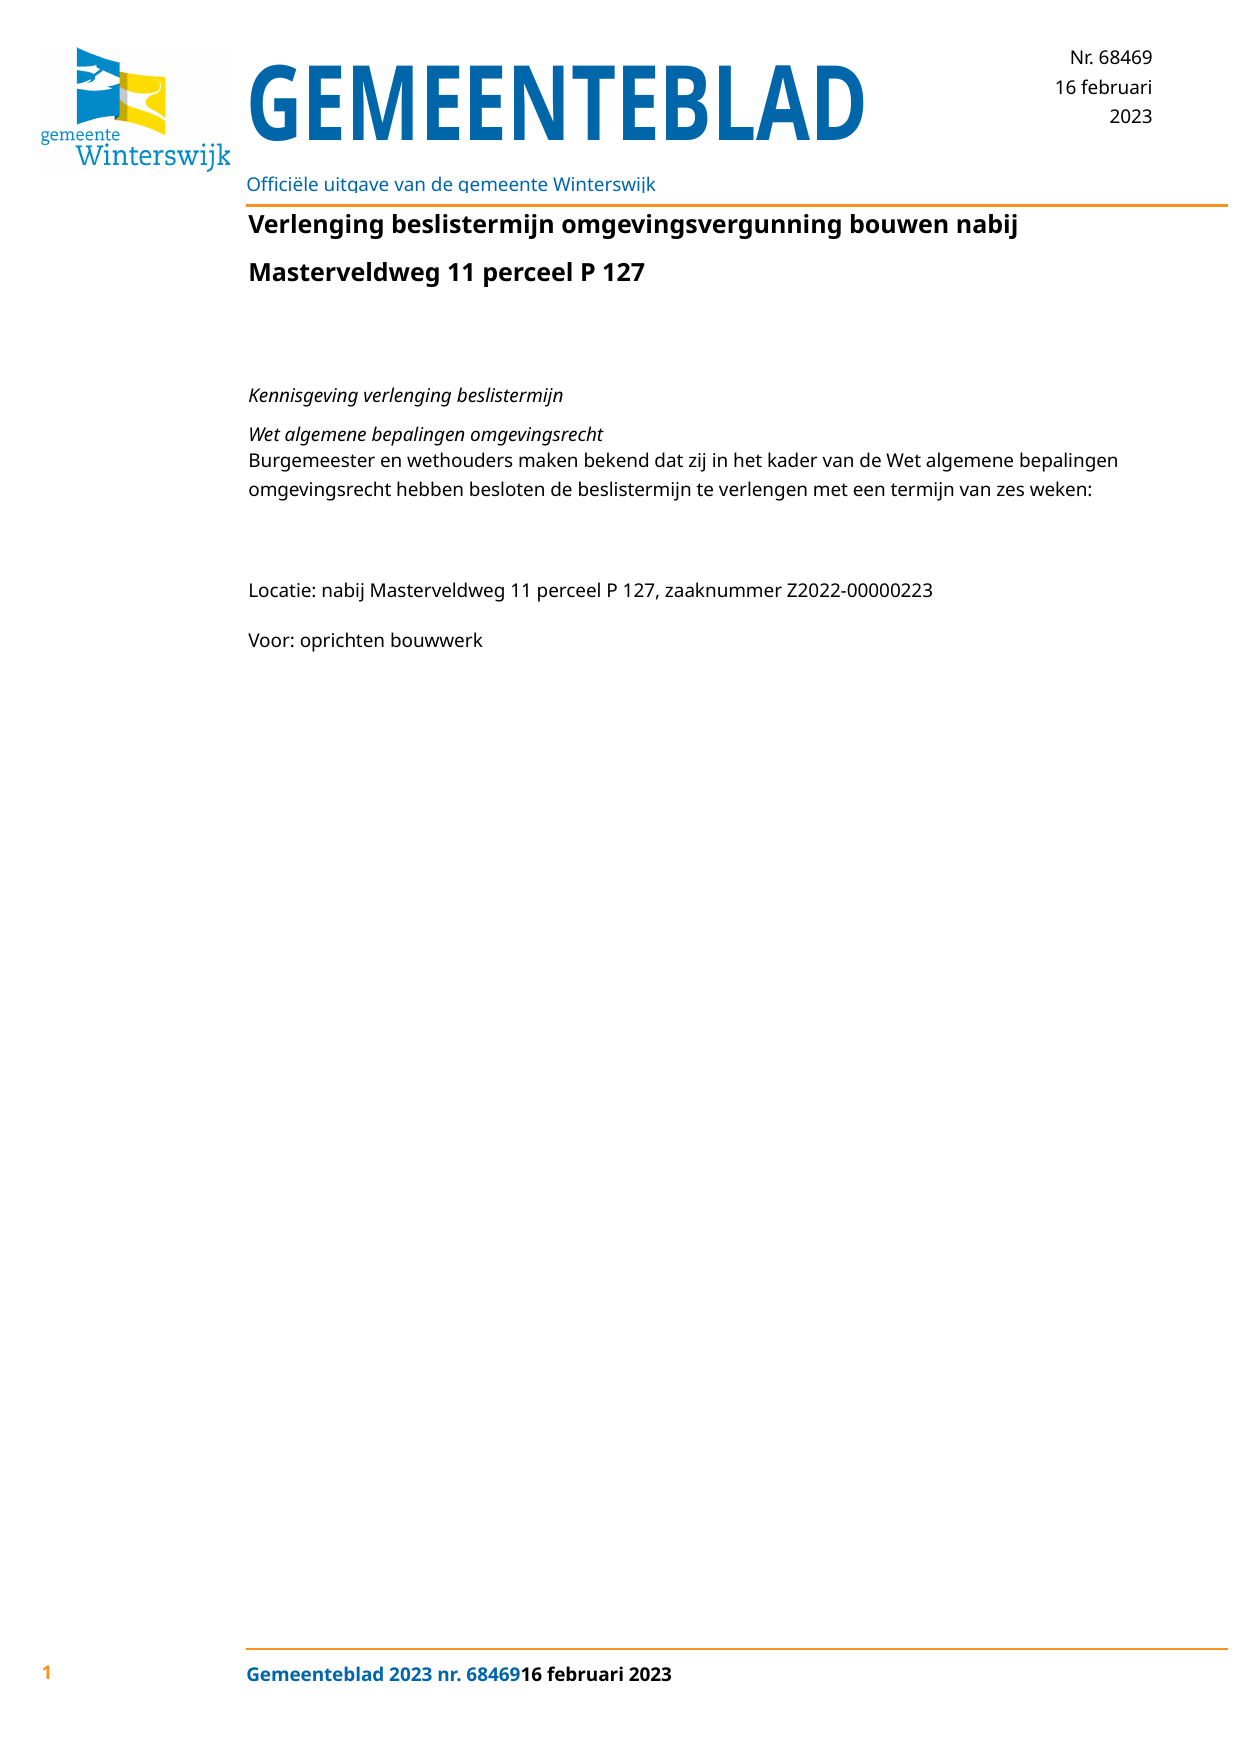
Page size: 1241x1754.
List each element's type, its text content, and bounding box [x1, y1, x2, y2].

text Verlenging beslistermijn omgevingsvergunning bouwen nabij Masterveldweg 11 perceel P 127 [248, 207, 1152, 288]
picture [225, 153, 231, 162]
text Voor: oprichten bouwwerk [248, 628, 1152, 653]
text Burgemeester en wethouders maken bekend dat zij in het kader van de Wet algemene bepalingen omgevingsrecht hebben besloten de beslistermijn te verlengen met een termijn van zes weken: [248, 447, 1152, 502]
text Wet algemene bepalingen omgevingsrecht [248, 421, 1152, 447]
picture [41, 47, 231, 172]
text Locatie: nabij Masterveldweg 11 perceel P 127, zaaknummer Z2022-00000223 [248, 577, 1152, 603]
text Kennisgeving verlenging beslistermijn [248, 382, 1152, 408]
